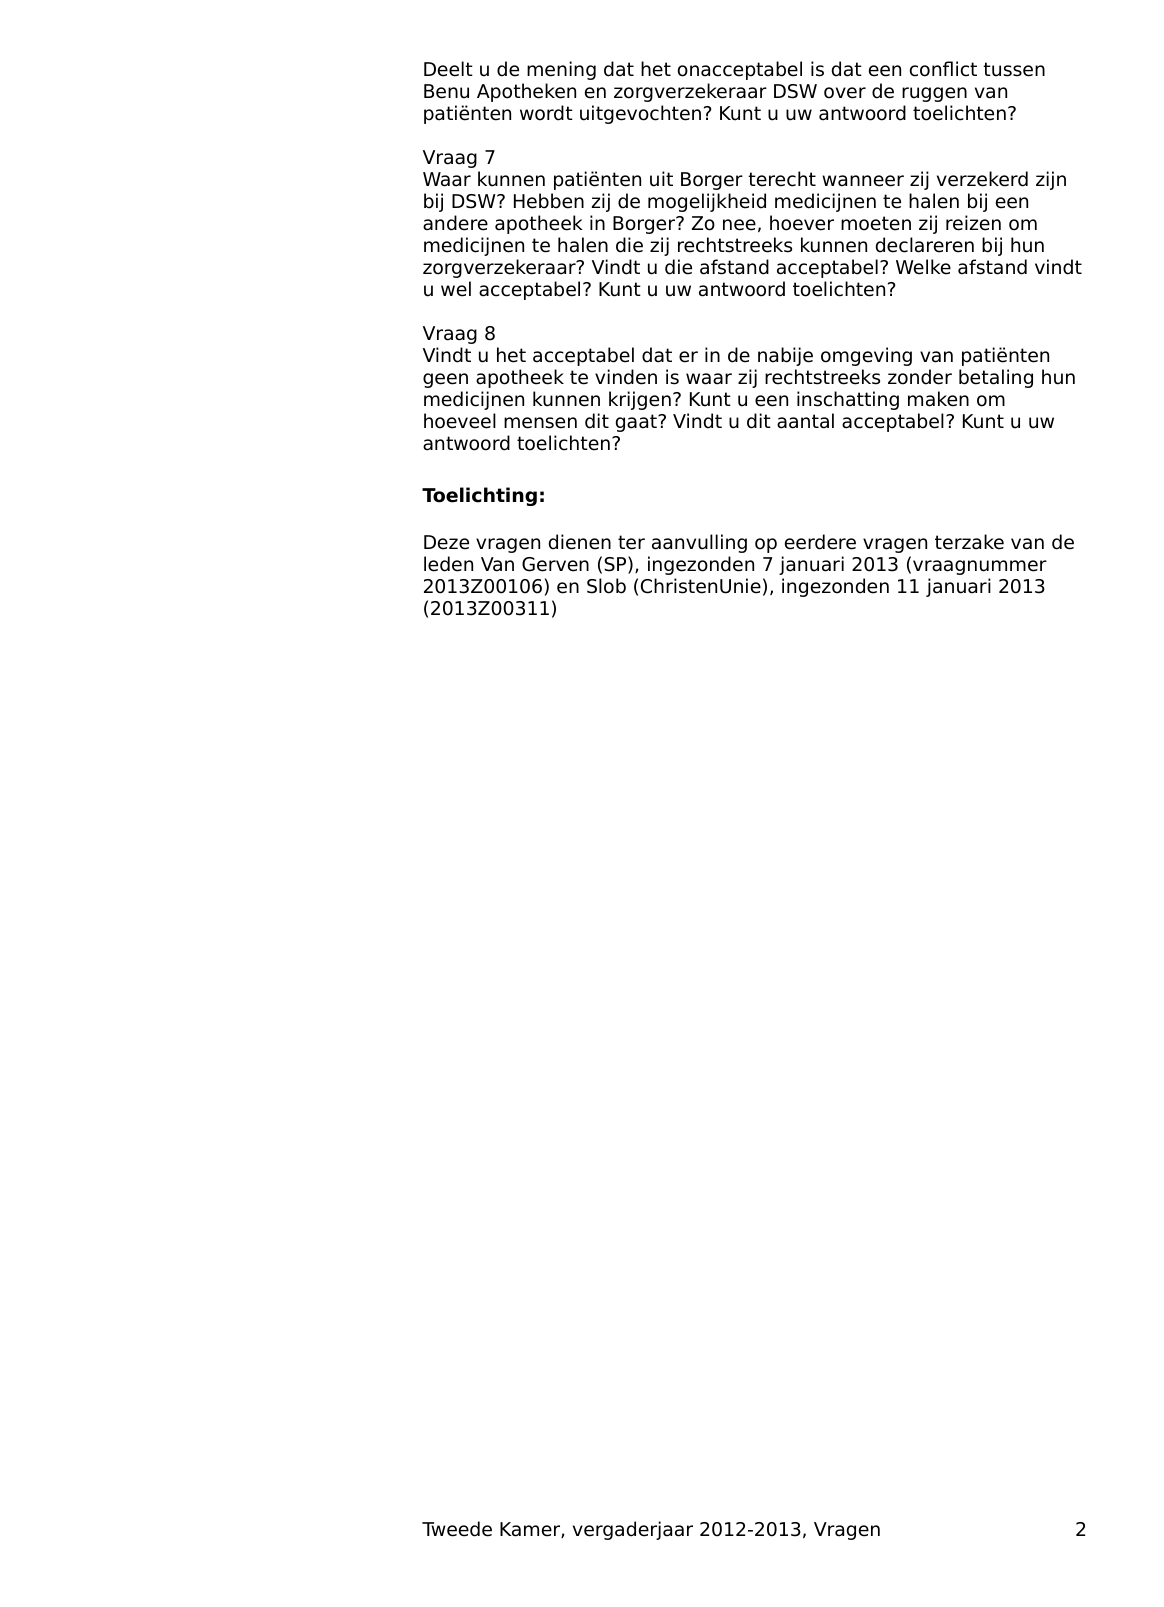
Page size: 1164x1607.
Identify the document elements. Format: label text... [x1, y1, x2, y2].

text Vraag 8 [422, 323, 1087, 345]
text Vindt u het acceptabel dat er in de nabije omgeving van patiënten geen apotheek te vinden is waar zij rechtstreeks zonder betaling hun medicijnen kunnen krijgen? Kunt u een inschatting maken om hoeveel mensen dit gaat? Vindt u dit aantal acceptabel? Kunt u uw antwoord toelichten? [422, 345, 1087, 455]
subtitle Toelichting: [422, 485, 1087, 507]
text Deelt u de mening dat het onacceptabel is dat een conflict tussen Benu Apotheken en zorgverzekeraar DSW over de ruggen van patiënten wordt uitgevochten? Kunt u uw antwoord toelichten? [422, 59, 1087, 125]
text Waar kunnen patiënten uit Borger terecht wanneer zij verzekerd zijn bij DSW? Hebben zij de mogelijkheid medicijnen te halen bij een andere apotheek in Borger? Zo nee, hoever moeten zij reizen om medicijnen te halen die zij rechtstreeks kunnen declareren bij hun zorgverzekeraar? Vindt u die afstand acceptabel? Welke afstand vindt u wel acceptabel? Kunt u uw antwoord toelichten? [422, 169, 1087, 301]
text Deze vragen dienen ter aanvulling op eerdere vragen terzake van de leden Van Gerven (SP), ingezonden 7 januari 2013 (vraagnummer 2013Z00106) en Slob (ChristenUnie), ingezonden 11 januari 2013 (2013Z00311) [422, 532, 1087, 620]
text Vraag 7 [422, 147, 1087, 169]
